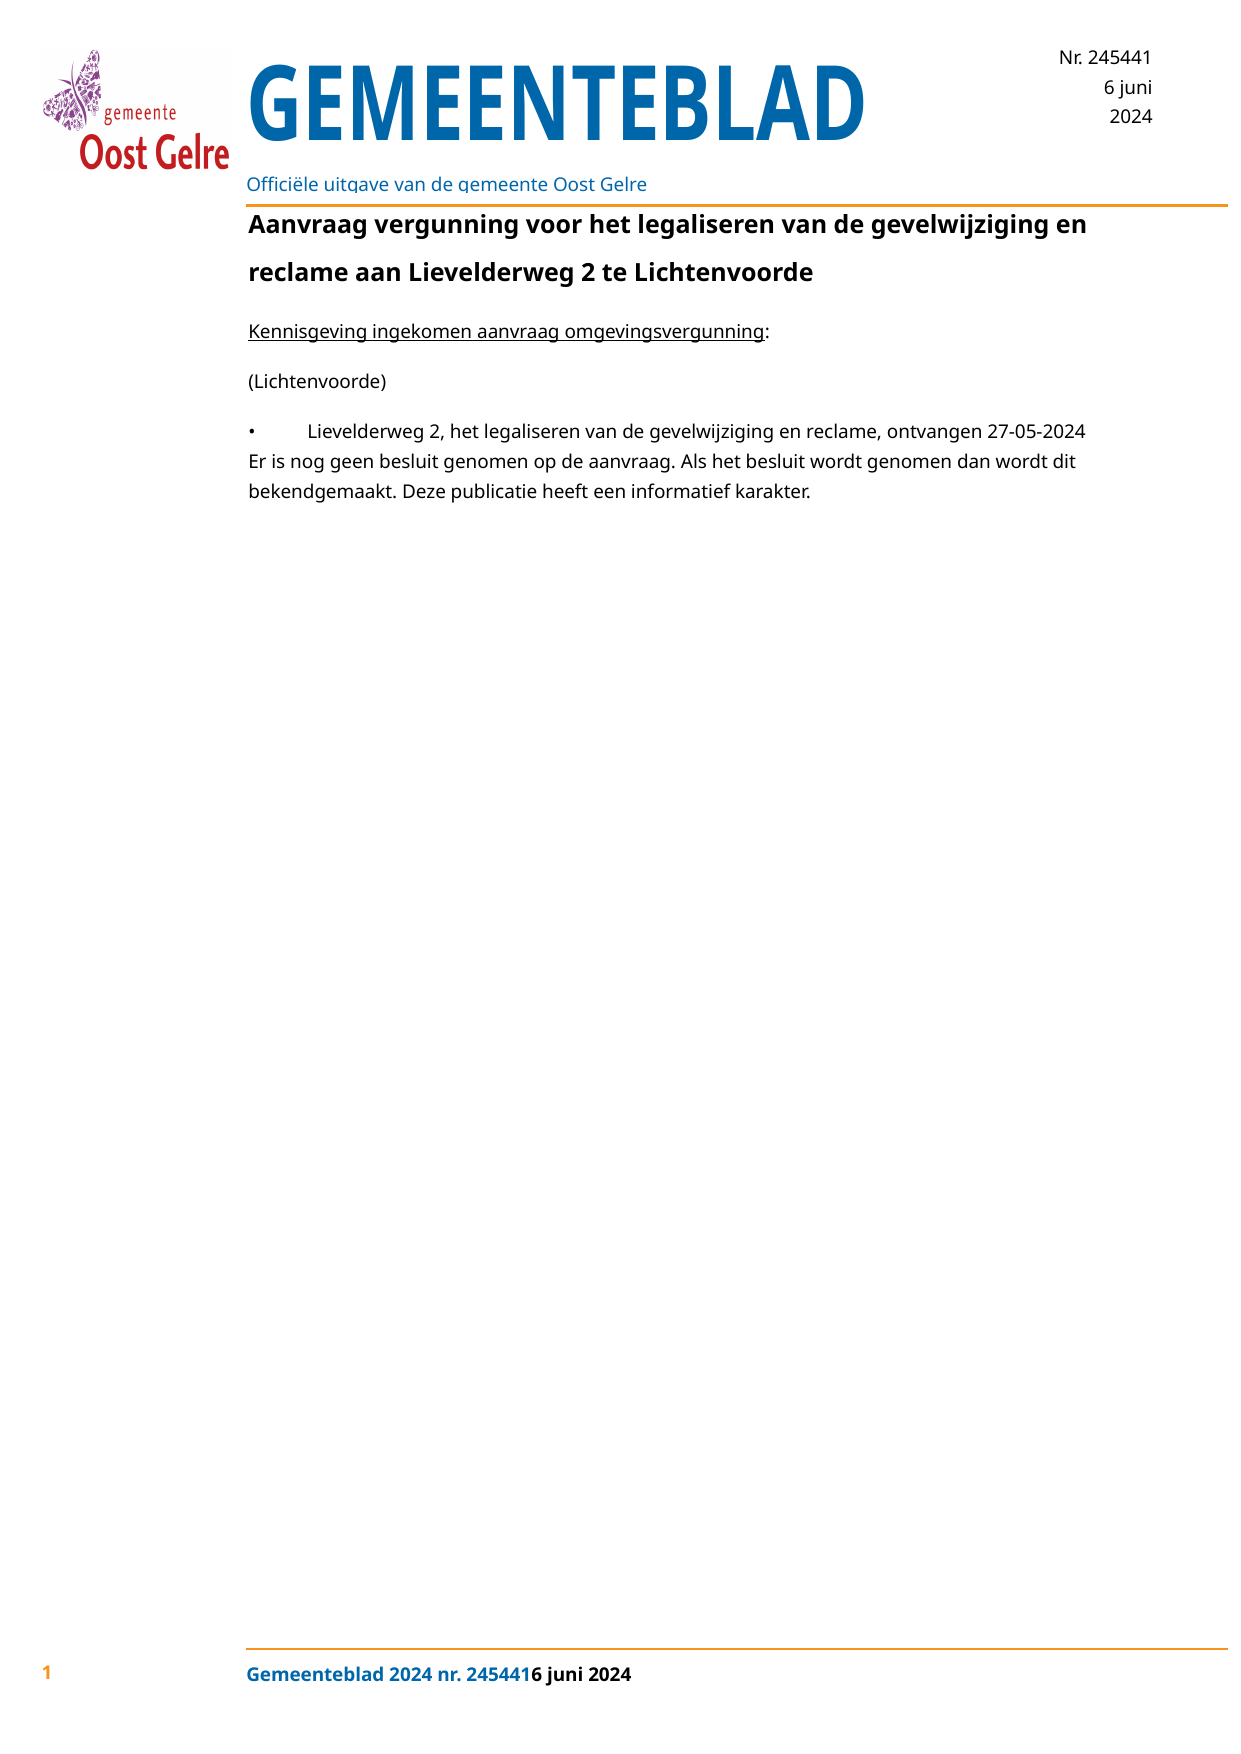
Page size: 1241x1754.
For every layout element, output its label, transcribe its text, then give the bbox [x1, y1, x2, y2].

text (Lichtenvoorde) [248, 368, 1152, 394]
text Kennisgeving ingekomen aanvraag omgevingsvergunning: [248, 318, 1152, 344]
picture [41, 47, 231, 172]
text Aanvraag vergunning voor het legaliseren van de gevelwijziging en reclame aan Lievelderweg 2 te Lichtenvoorde [248, 207, 1152, 288]
list Lievelderweg 2, het legaliseren van de gevelwijziging en reclame, ontvangen 27-05-2024 [248, 419, 1152, 444]
text Er is nog geen besluit genomen op de aanvraag. Als het besluit wordt genomen dan wordt dit bekendgemaakt. Deze publicatie heeft een informatief karakter. [248, 448, 1152, 504]
